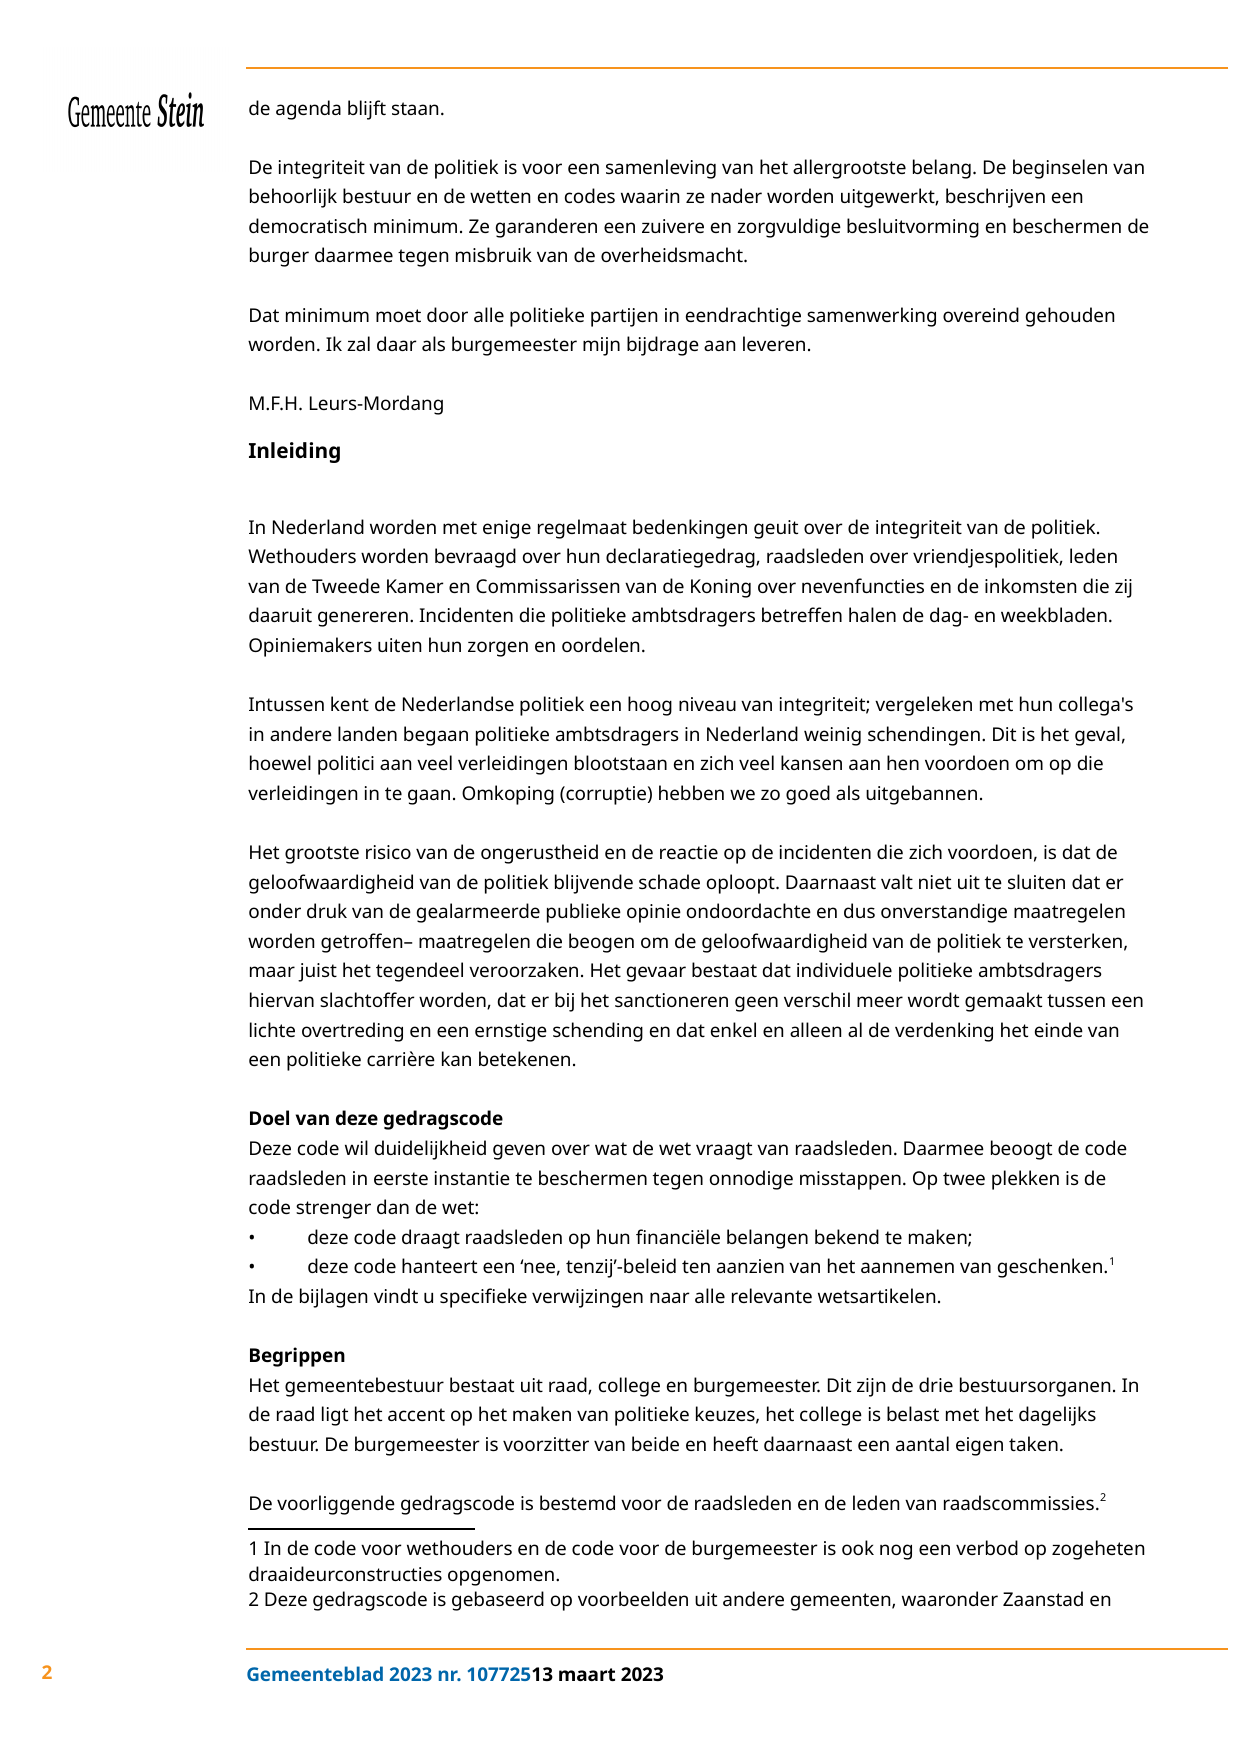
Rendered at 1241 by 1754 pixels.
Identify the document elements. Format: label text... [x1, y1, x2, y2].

list In de code voor wethouders en de code voor de burgemeester is ook nog een verbod op zogeheten draaideurconstructies opgenomen. [248, 1535, 1152, 1586]
text Dat minimum moet door alle politieke partijen in eendrachtige samenwerking overeind gehouden worden. Ik zal daar als burgemeester mijn bijdrage aan leveren. [248, 302, 1152, 357]
text Inleiding [248, 436, 1152, 465]
text M.F.H. Leurs-Mordang [248, 391, 1152, 416]
text Het grootste risico van de ongerustheid en de reactie op de incidenten die zich voordoen, is dat de geloofwaardigheid van de politiek blijvende schade oploopt. Daarnaast valt niet uit te sluiten dat er onder druk van de gealarmeerde publieke opinie ondoordachte en dus onverstandige maatregelen worden getroffen– maatregelen die beogen om de geloofwaardigheid van de politiek te versterken, maar juist het tegendeel veroorzaken. Het gevaar bestaat dat individuele politieke ambtsdragers hiervan slachtoffer worden, dat er bij het sanctioneren geen verschil meer wordt gemaakt tussen een lichte overtreding en een ernstige schending en dat enkel en alleen al de verdenking het einde van een politieke carrière kan betekenen. [248, 839, 1152, 1072]
text de agenda blijft staan. [248, 95, 1152, 121]
text In de bijlagen vindt u specifieke verwijzingen naar alle relevante wetsartikelen. [248, 1283, 1152, 1309]
text Deze code wil duidelijkheid geven over wat de wet vraagt van raadsleden. Daarmee beoogt de code raadsleden in eerste instantie te beschermen tegen onnodige misstappen. Op twee plekken is de code strenger dan de wet: [248, 1135, 1152, 1220]
text Intussen kent de Nederlandse politiek een hoog niveau van integriteit; vergeleken met hun collega's in andere landen begaan politieke ambtsdragers in Nederland weinig schendingen. Dit is het geval, hoewel politici aan veel verleidingen blootstaan en zich veel kansen aan hen voordoen om op die verleidingen in te gaan. Omkoping (corruptie) hebben we zo goed als uitgebannen. [248, 691, 1152, 806]
text In Nederland worden met enige regelmaat bedenkingen geuit over de integriteit van de politiek. Wethouders worden bevraagd over hun declaratiegedrag, raadsleden over vriendjespolitiek, leden van de Tweede Kamer en Commissarissen van de Koning over nevenfuncties en de inkomsten die zij daaruit genereren. Incidenten die politieke ambtsdragers betreffen halen de dag- en weekbladen. Opiniemakers uiten hun zorgen en oordelen. [248, 514, 1152, 658]
list deze code draagt raadsleden op hun financiële belangen bekend te maken; [248, 1224, 1152, 1250]
text Begrippen [248, 1342, 1152, 1368]
picture [41, 47, 231, 172]
text De voorliggende gedragscode is bestemd voor de raadsleden en de leden van raadscommissies. [248, 1490, 1152, 1516]
text Doel van deze gedragscode [248, 1106, 1152, 1131]
text Het gemeentebestuur bestaat uit raad, college en burgemeester. Dit zijn de drie bestuursorganen. In de raad ligt het accent op het maken van politieke keuzes, het college is belast met het dagelijks bestuur. De burgemeester is voorzitter van beide en heeft daarnaast een aantal eigen taken. [248, 1372, 1152, 1457]
text Deze gedragscode is gebaseerd op voorbeelden uit andere gemeenten, waaronder Zaanstad en [248, 1586, 1152, 1612]
text De integriteit van de politiek is voor een samenleving van het allergrootste belang. De beginselen van behoorlijk bestuur en de wetten en codes waarin ze nader worden uitgewerkt, beschrijven een democratisch minimum. Ze garanderen een zuivere en zorgvuldige besluitvorming en beschermen de burger daarmee tegen misbruik van de overheidsmacht. [248, 154, 1152, 268]
list deze code hanteert een ‘nee, tenzij’-beleid ten aanzien van het aannemen van geschenken. [248, 1253, 1152, 1279]
